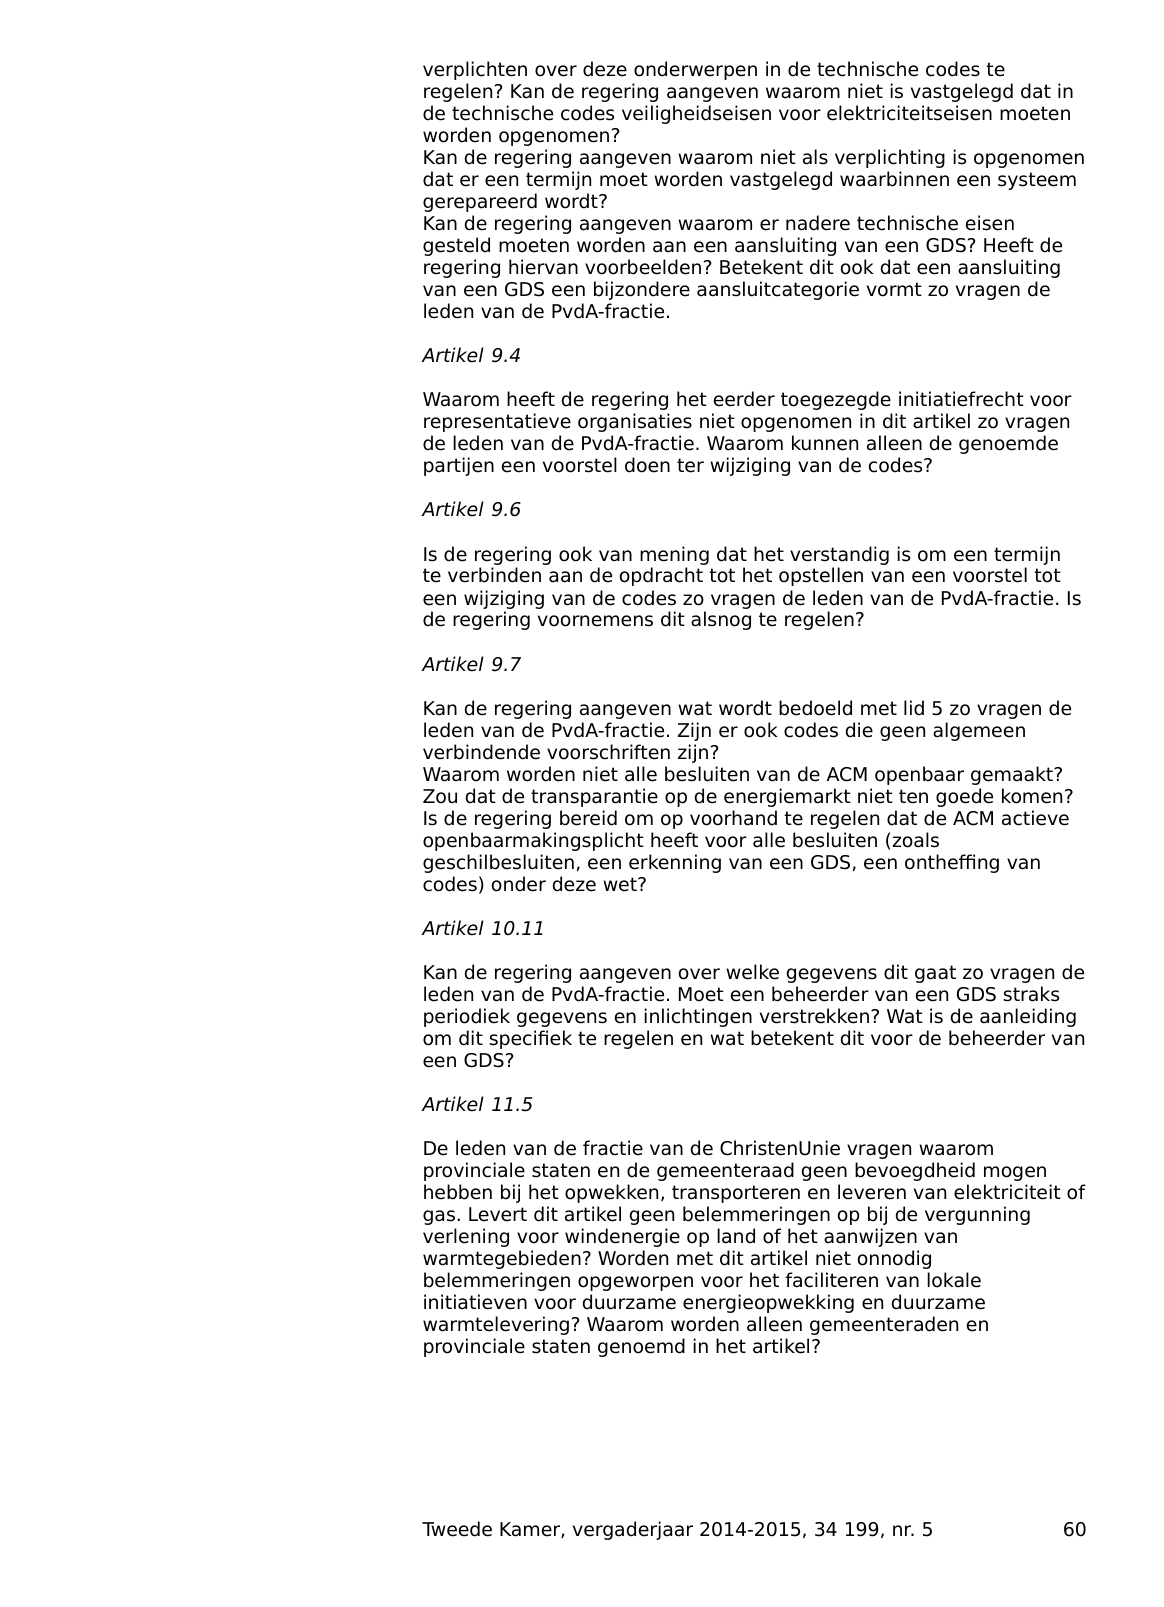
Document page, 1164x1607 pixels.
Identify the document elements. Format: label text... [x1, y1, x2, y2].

subtitle Artikel 9.7 [422, 653, 1087, 676]
text Waarom worden niet alle besluiten van de ACM openbaar gemaakt? Zou dat de transparantie op de energiemarkt niet ten goede komen? Is de regering bereid om op voorhand te regelen dat de ACM actieve openbaarmakingsplicht heeft voor alle besluiten (zoals geschilbesluiten, een erkenning van een GDS, een ontheffing van codes) onder deze wet? [422, 764, 1087, 896]
text Waarom heeft de regering het eerder toegezegde initiatiefrecht voor representatieve organisaties niet opgenomen in dit artikel zo vragen de leden van de PvdA-fractie. Waarom kunnen alleen de genoemde partijen een voorstel doen ter wijziging van de codes? [422, 389, 1087, 477]
text Kan de regering aangeven waarom er nadere technische eisen gesteld moeten worden aan een aansluiting van een GDS? Heeft de regering hiervan voorbeelden? Betekent dit ook dat een aansluiting van een GDS een bijzondere aansluitcategorie vormt zo vragen de leden van de PvdA-fractie. [422, 213, 1087, 323]
text verplichten over deze onderwerpen in de technische codes te regelen? Kan de regering aangeven waarom niet is vastgelegd dat in de technische codes veiligheidseisen voor elektriciteitseisen moeten worden opgenomen? [422, 59, 1087, 147]
text Kan de regering aangeven over welke gegevens dit gaat zo vragen de leden van de PvdA-fractie. Moet een beheerder van een GDS straks periodiek gegevens en inlichtingen verstrekken? Wat is de aanleiding om dit specifiek te regelen en wat betekent dit voor de beheerder van een GDS? [422, 962, 1087, 1072]
subtitle Artikel 10.11 [422, 918, 1087, 940]
text Is de regering ook van mening dat het verstandig is om een termijn te verbinden aan de opdracht tot het opstellen van een voorstel tot een wijziging van de codes zo vragen de leden van de PvdA-fractie. Is de regering voornemens dit alsnog te regelen? [422, 543, 1087, 631]
subtitle Artikel 11.5 [422, 1094, 1087, 1116]
text Kan de regering aangeven waarom niet als verplichting is opgenomen dat er een termijn moet worden vastgelegd waarbinnen een systeem gerepareerd wordt? [422, 147, 1087, 213]
text Kan de regering aangeven wat wordt bedoeld met lid 5 zo vragen de leden van de PvdA-fractie. Zijn er ook codes die geen algemeen verbindende voorschriften zijn? [422, 698, 1087, 764]
text De leden van de fractie van de ChristenUnie vragen waarom provinciale staten en de gemeenteraad geen bevoegdheid mogen hebben bij het opwekken, transporteren en leveren van elektriciteit of gas. Levert dit artikel geen belemmeringen op bij de vergunning verlening voor windenergie op land of het aanwijzen van warmtegebieden? Worden met dit artikel niet onnodig belemmeringen opgeworpen voor het faciliteren van lokale initiatieven voor duurzame energieopwekking en duurzame warmtelevering? Waarom worden alleen gemeenteraden en provinciale staten genoemd in het artikel? [422, 1138, 1087, 1358]
subtitle Artikel 9.4 [422, 345, 1087, 367]
subtitle Artikel 9.6 [422, 499, 1087, 521]
